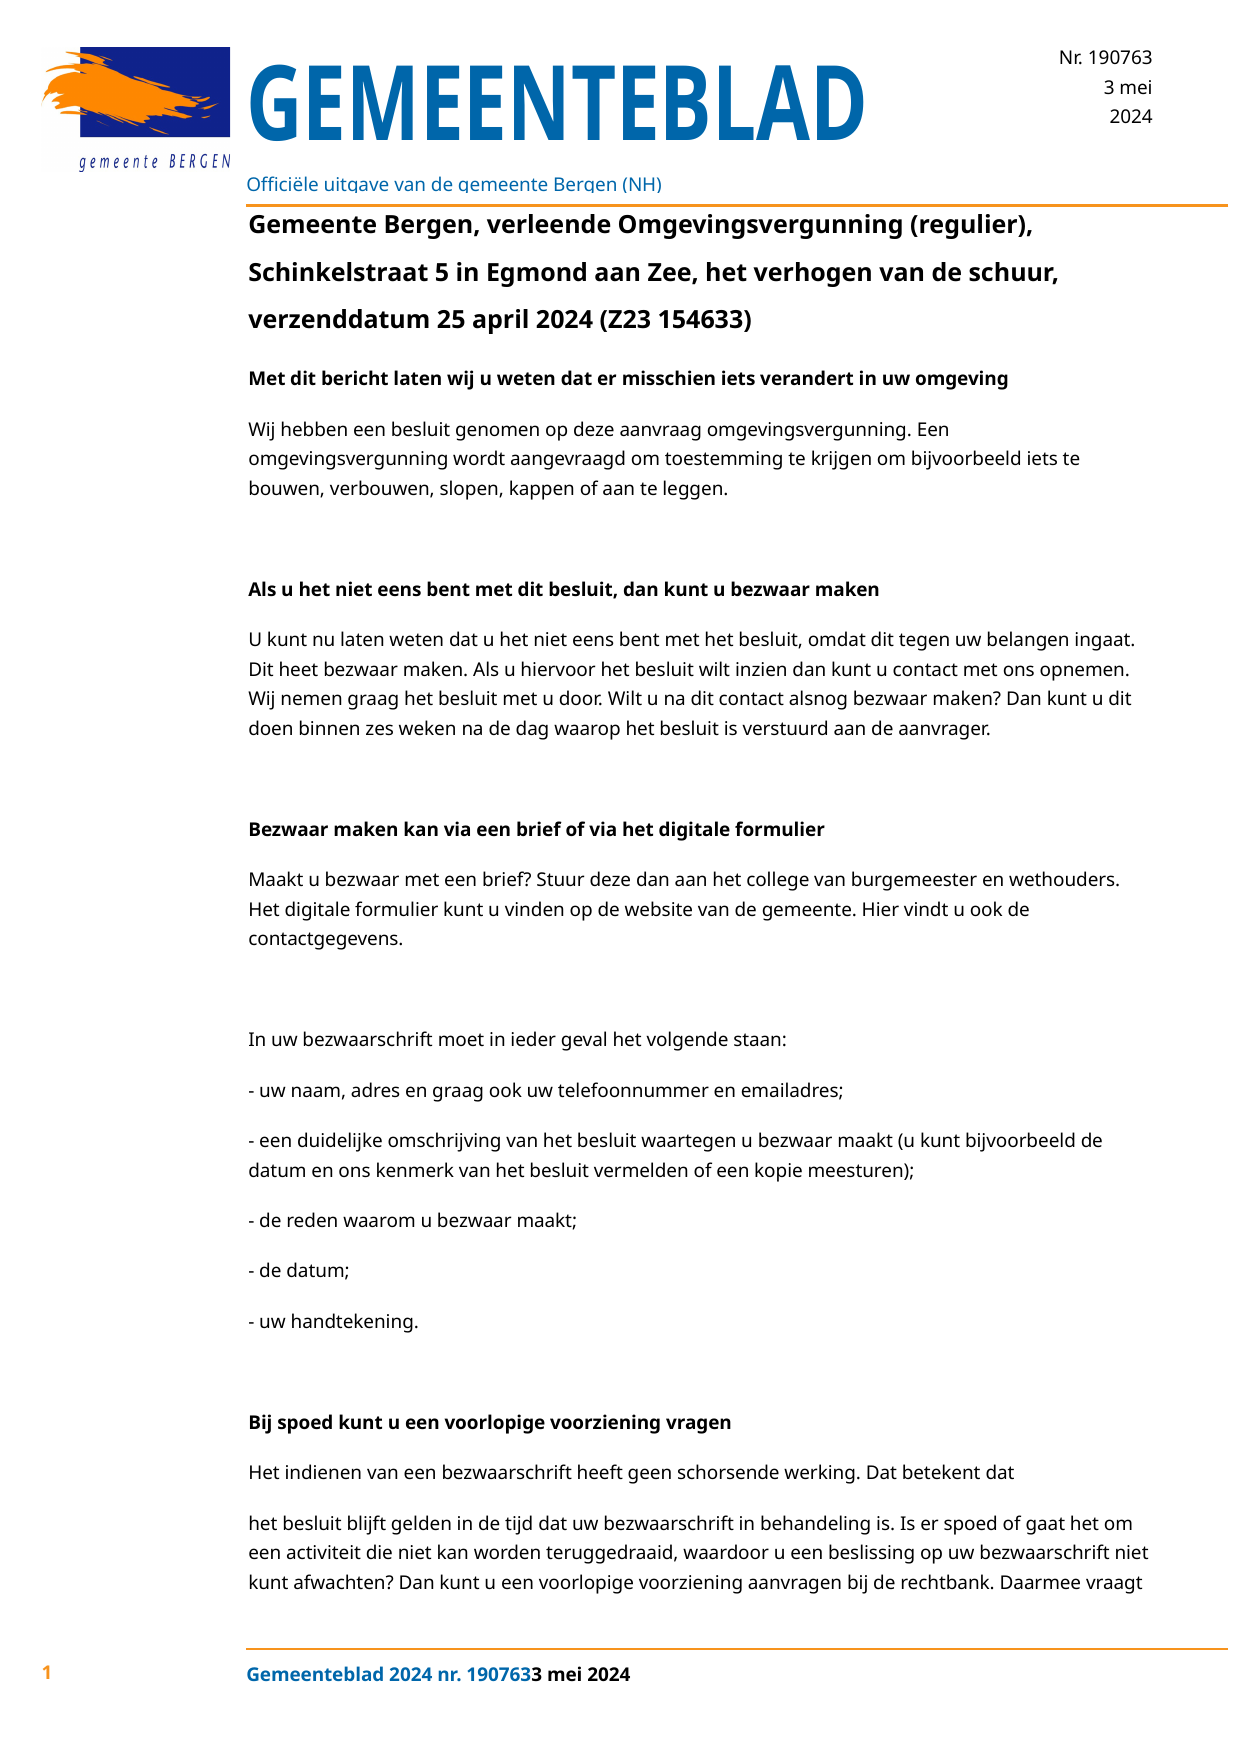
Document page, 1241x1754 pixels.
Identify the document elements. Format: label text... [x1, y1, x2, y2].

text - de datum; [248, 1258, 1152, 1283]
text - uw handtekening. [248, 1308, 1152, 1334]
text Bezwaar maken kan via een brief of via het digitale formulier [248, 816, 1152, 842]
text Wij hebben een besluit genomen op deze aanvraag omgevingsvergunning. Een omgevingsvergunning wordt aangevraagd om toestemming te krijgen om bijvoorbeeld iets te bouwen, verbouwen, slopen, kappen of aan te leggen. [248, 416, 1152, 501]
text In uw bezwaarschrift moet in ieder geval het volgende staan: [248, 1026, 1152, 1052]
text Als u het niet eens bent met dit besluit, dan kunt u bezwaar maken [248, 576, 1152, 602]
text Gemeente Bergen, verleende Omgevingsvergunning (regulier), Schinkelstraat 5 in Egmond aan Zee, het verhogen van de schuur, verzenddatum 25 april 2024 (Z23 154633) [248, 207, 1152, 336]
text U kunt nu laten weten dat u het niet eens bent met het besluit, omdat dit tegen uw belangen ingaat. Dit heet bezwaar maken. Als u hiervoor het besluit wilt inzien dan kunt u contact met ons opnemen. Wij nemen graag het besluit met u door. Wilt u na dit contact alsnog bezwaar maken? Dan kunt u dit doen binnen zes weken na de dag waarop het besluit is verstuurd aan de aanvrager. [248, 626, 1152, 741]
text - de reden waarom u bezwaar maakt; [248, 1207, 1152, 1233]
text Maakt u bezwaar met een brief? Stuur deze dan aan het college van burgemeester en wethouders. Het digitale formulier kunt u vinden op de website van de gemeente. Hier vindt u ook de contactgegevens. [248, 866, 1152, 951]
text - uw naam, adres en graag ook uw telefoonnummer en emailadres; [248, 1077, 1152, 1102]
text het besluit blijft gelden in de tijd dat uw bezwaarschrift in behandeling is. Is er spoed of gaat het om een activiteit die niet kan worden teruggedraaid, waardoor u een beslissing op uw bezwaarschrift niet kunt afwachten? Dan kunt u een voorlopige voorziening aanvragen bij de rechtbank. Daarmee vraagt [248, 1510, 1152, 1594]
text - een duidelijke omschrijving van het besluit waartegen u bezwaar maakt (u kunt bijvoorbeeld de datum en ons kenmerk van het besluit vermelden of een kopie meesturen); [248, 1127, 1152, 1182]
text Het indienen van een bezwaarschrift heeft geen schorsende werking. Dat betekent dat [248, 1459, 1152, 1485]
text Met dit bericht laten wij u weten dat er misschien iets verandert in uw omgeving [248, 366, 1152, 391]
text Bij spoed kunt u een voorlopige voorziening vragen [248, 1409, 1152, 1434]
picture [41, 47, 231, 172]
